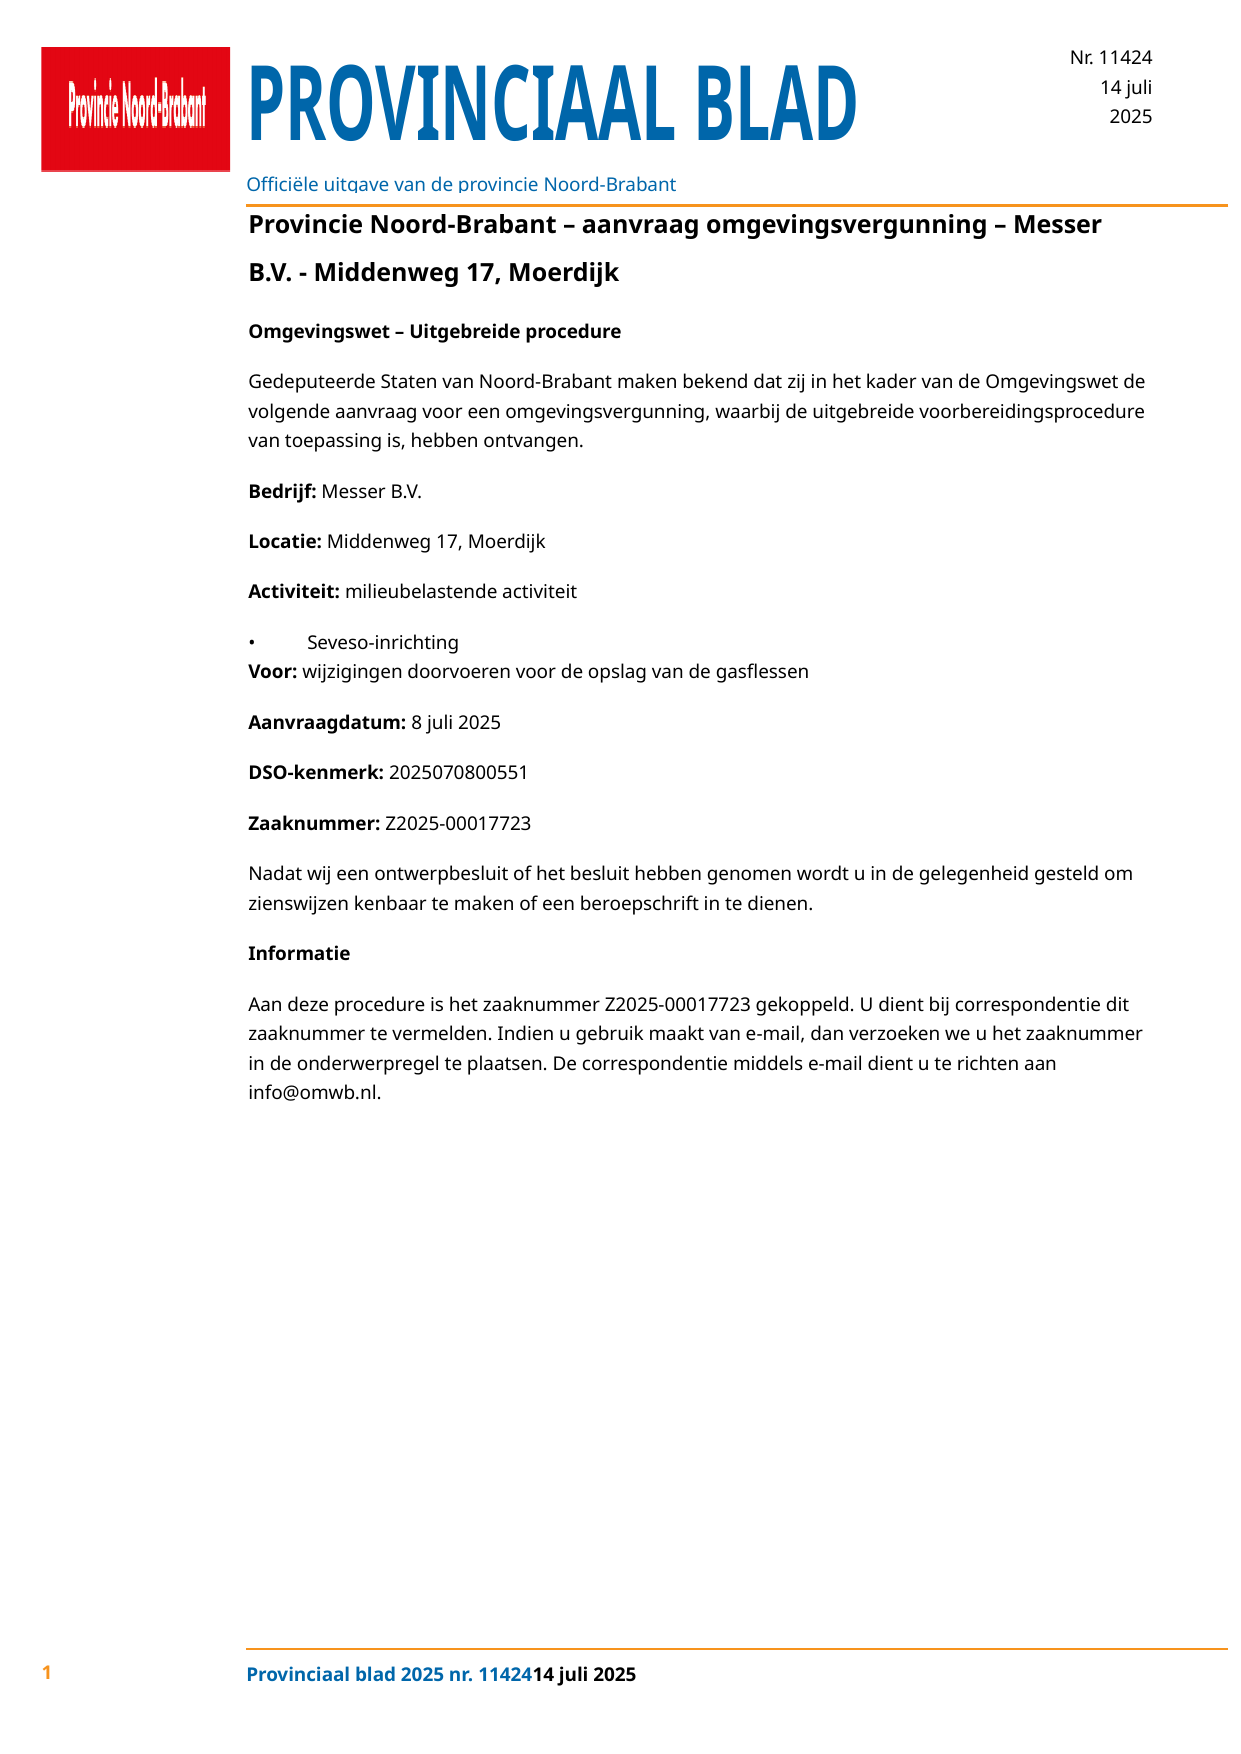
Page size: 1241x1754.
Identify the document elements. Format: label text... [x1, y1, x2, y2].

text Voor: wijzigingen doorvoeren voor de opslag van de gasflessen [248, 659, 1152, 684]
text Activiteit: milieubelastende activiteit [248, 579, 1152, 604]
text Informatie [248, 940, 1152, 966]
text Aanvraagdatum: 8 juli 2025 [248, 709, 1152, 735]
text DSO-kenmerk: 2025070800551 [248, 759, 1152, 785]
text Locatie: Middenweg 17, Moerdijk [248, 528, 1152, 554]
text Zaaknummer: Z2025-00017723 [248, 810, 1152, 836]
text Omgevingswet – Uitgebreide procedure [248, 318, 1152, 344]
list Seveso-inrichting [248, 629, 1152, 655]
text Aan deze procedure is het zaaknummer Z2025-00017723 gekoppeld. U dient bij correspondentie dit zaaknummer te vermelden. Indien u gebruik maakt van e-mail, dan verzoeken we u het zaaknummer in de onderwerpregel te plaatsen. De correspondentie middels e-mail dient u te richten aan info@omwb.nl. [248, 991, 1152, 1105]
text Gedeputeerde Staten van Noord-Brabant maken bekend dat zij in het kader van de Omgevingswet de volgende aanvraag voor een omgevingsvergunning, waarbij de uitgebreide voorbereidingsprocedure van toepassing is, hebben ontvangen. [248, 368, 1152, 453]
text Provincie Noord-Brabant – aanvraag omgevingsvergunning – Messer B.V. - Middenweg 17, Moerdijk [248, 207, 1152, 288]
text Nadat wij een ontwerpbesluit of het besluit hebben genomen wordt u in de gelegenheid gesteld om zienswijzen kenbaar te maken of een beroepschrift in te dienen. [248, 860, 1152, 916]
picture [41, 47, 231, 172]
text Bedrijf: Messer B.V. [248, 478, 1152, 504]
